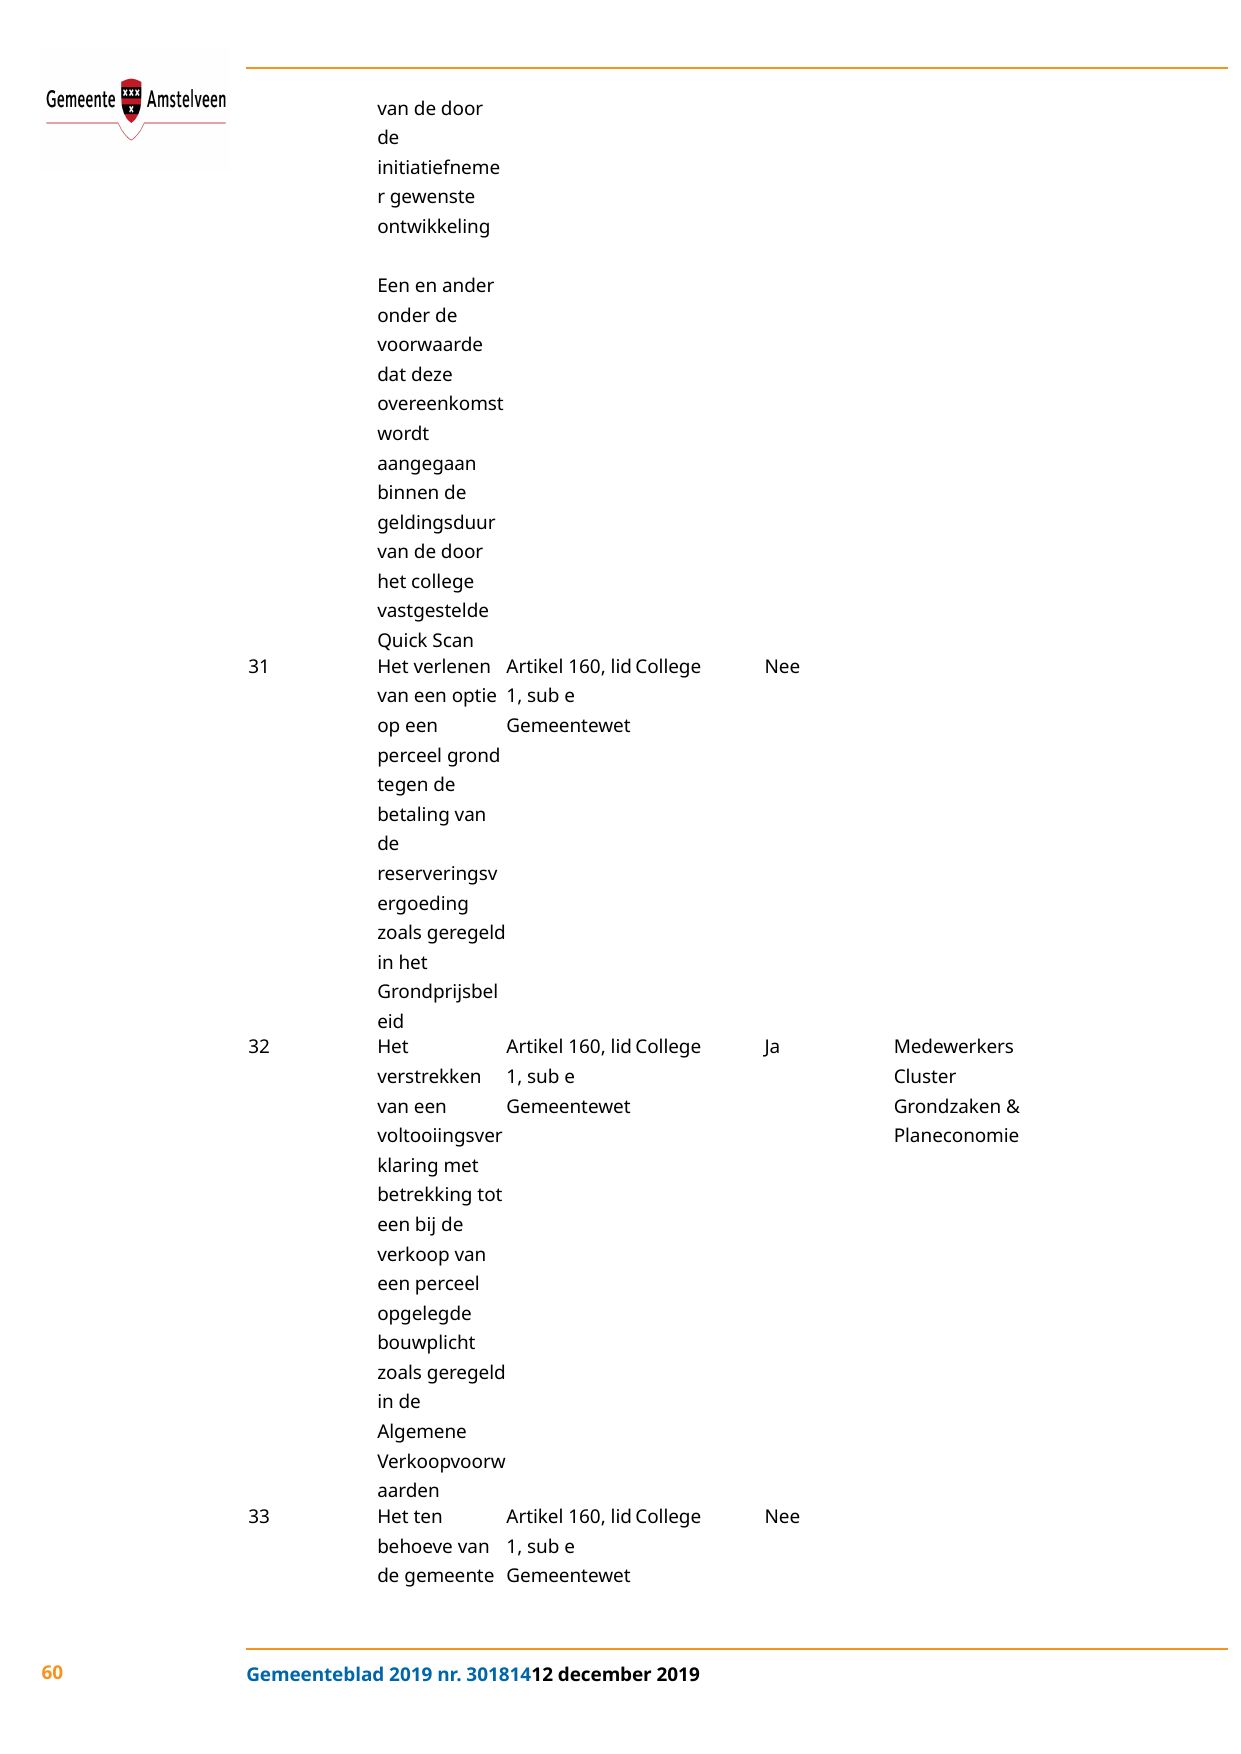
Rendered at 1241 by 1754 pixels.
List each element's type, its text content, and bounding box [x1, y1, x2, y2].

table_cell van de door de initiatiefnemer gewenste ontwikkeling Een en ander onder de voorwaarde dat deze overeenkomst wordt aangegaan binnen de geldingsduur van de door het college vastgestelde Quick Scan [377, 95, 506, 653]
table_cell 33 [248, 1503, 377, 1588]
table_cell [1023, 95, 1152, 653]
table_cell 32 [248, 1034, 377, 1503]
table_cell College [635, 1034, 764, 1503]
table_cell [248, 95, 377, 653]
table_cell [1023, 1503, 1152, 1588]
table_cell [1023, 653, 1152, 1034]
table_cell [894, 95, 1022, 653]
table_cell Het verlenen van een optie op een perceel grond tegen de betaling van de reserveringsvergoeding zoals geregeld in het Grondprijsbeleid [377, 653, 506, 1034]
table_cell [764, 95, 893, 653]
table_cell College [635, 653, 764, 1034]
picture [41, 47, 231, 172]
table_cell Nee [764, 653, 893, 1034]
table_cell [1023, 1034, 1152, 1503]
table_cell Artikel 160, lid 1, sub e Gemeentewet [506, 1503, 635, 1588]
table_cell Het ten behoeve van de gemeente [377, 1503, 506, 1588]
table_cell Artikel 160, lid 1, sub e Gemeentewet [506, 1034, 635, 1503]
table_cell [506, 95, 635, 653]
table_cell 31 [248, 653, 377, 1034]
table_cell College [635, 1503, 764, 1588]
table_cell Nee [764, 1503, 893, 1588]
table_cell Medewerkers Cluster Grondzaken & Planeconomie [894, 1034, 1022, 1503]
table_cell [894, 653, 1022, 1034]
table_cell Artikel 160, lid 1, sub e Gemeentewet [506, 653, 635, 1034]
table_cell Ja [764, 1034, 893, 1503]
table_cell [635, 95, 764, 653]
table_cell Het verstrekken van een voltooiingsverklaring met betrekking tot een bij de verkoop van een perceel opgelegde bouwplicht zoals geregeld in de Algemene Verkoopvoorwaarden [377, 1034, 506, 1503]
table_cell [894, 1503, 1022, 1588]
